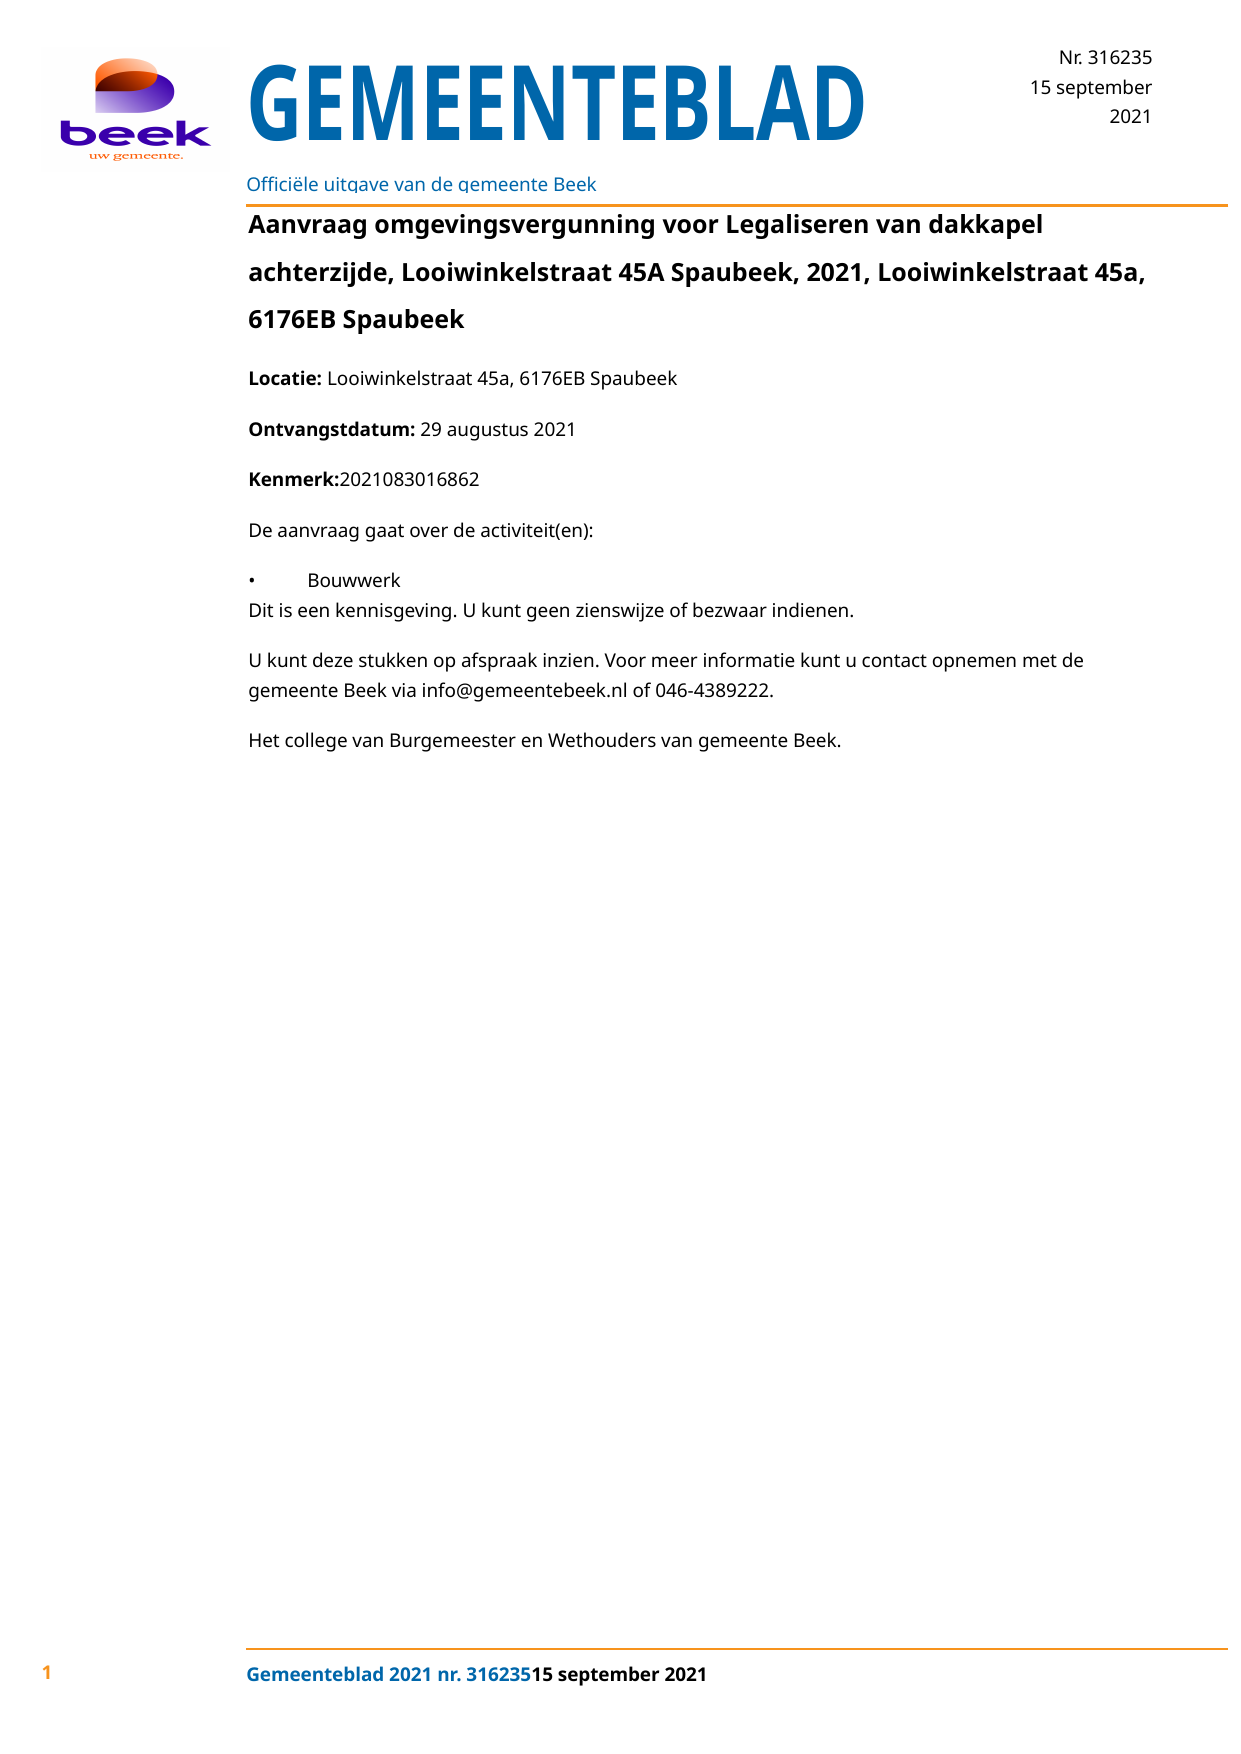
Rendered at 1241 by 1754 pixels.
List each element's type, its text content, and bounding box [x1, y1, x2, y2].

text Kenmerk:2021083016862 [248, 466, 1152, 492]
text De aanvraag gaat over de activiteit(en): [248, 517, 1152, 542]
list Bouwwerk [248, 567, 1152, 593]
text U kunt deze stukken op afspraak inzien. Voor meer informatie kunt u contact opnemen met de gemeente Beek via info@gemeentebeek.nl of 046-4389222. [248, 647, 1152, 702]
text Ontvangstdatum: 29 augustus 2021 [248, 416, 1152, 442]
text Het college van Burgemeester en Wethouders van gemeente Beek. [248, 727, 1152, 753]
picture [41, 47, 231, 172]
text Dit is een kennisgeving. U kunt geen zienswijze of bezwaar indienen. [248, 597, 1152, 622]
text Aanvraag omgevingsvergunning voor Legaliseren van dakkapel achterzijde, Looiwinkelstraat 45A Spaubeek, 2021, Looiwinkelstraat 45a, 6176EB Spaubeek [248, 207, 1152, 336]
text Locatie: Looiwinkelstraat 45a, 6176EB Spaubeek [248, 366, 1152, 391]
